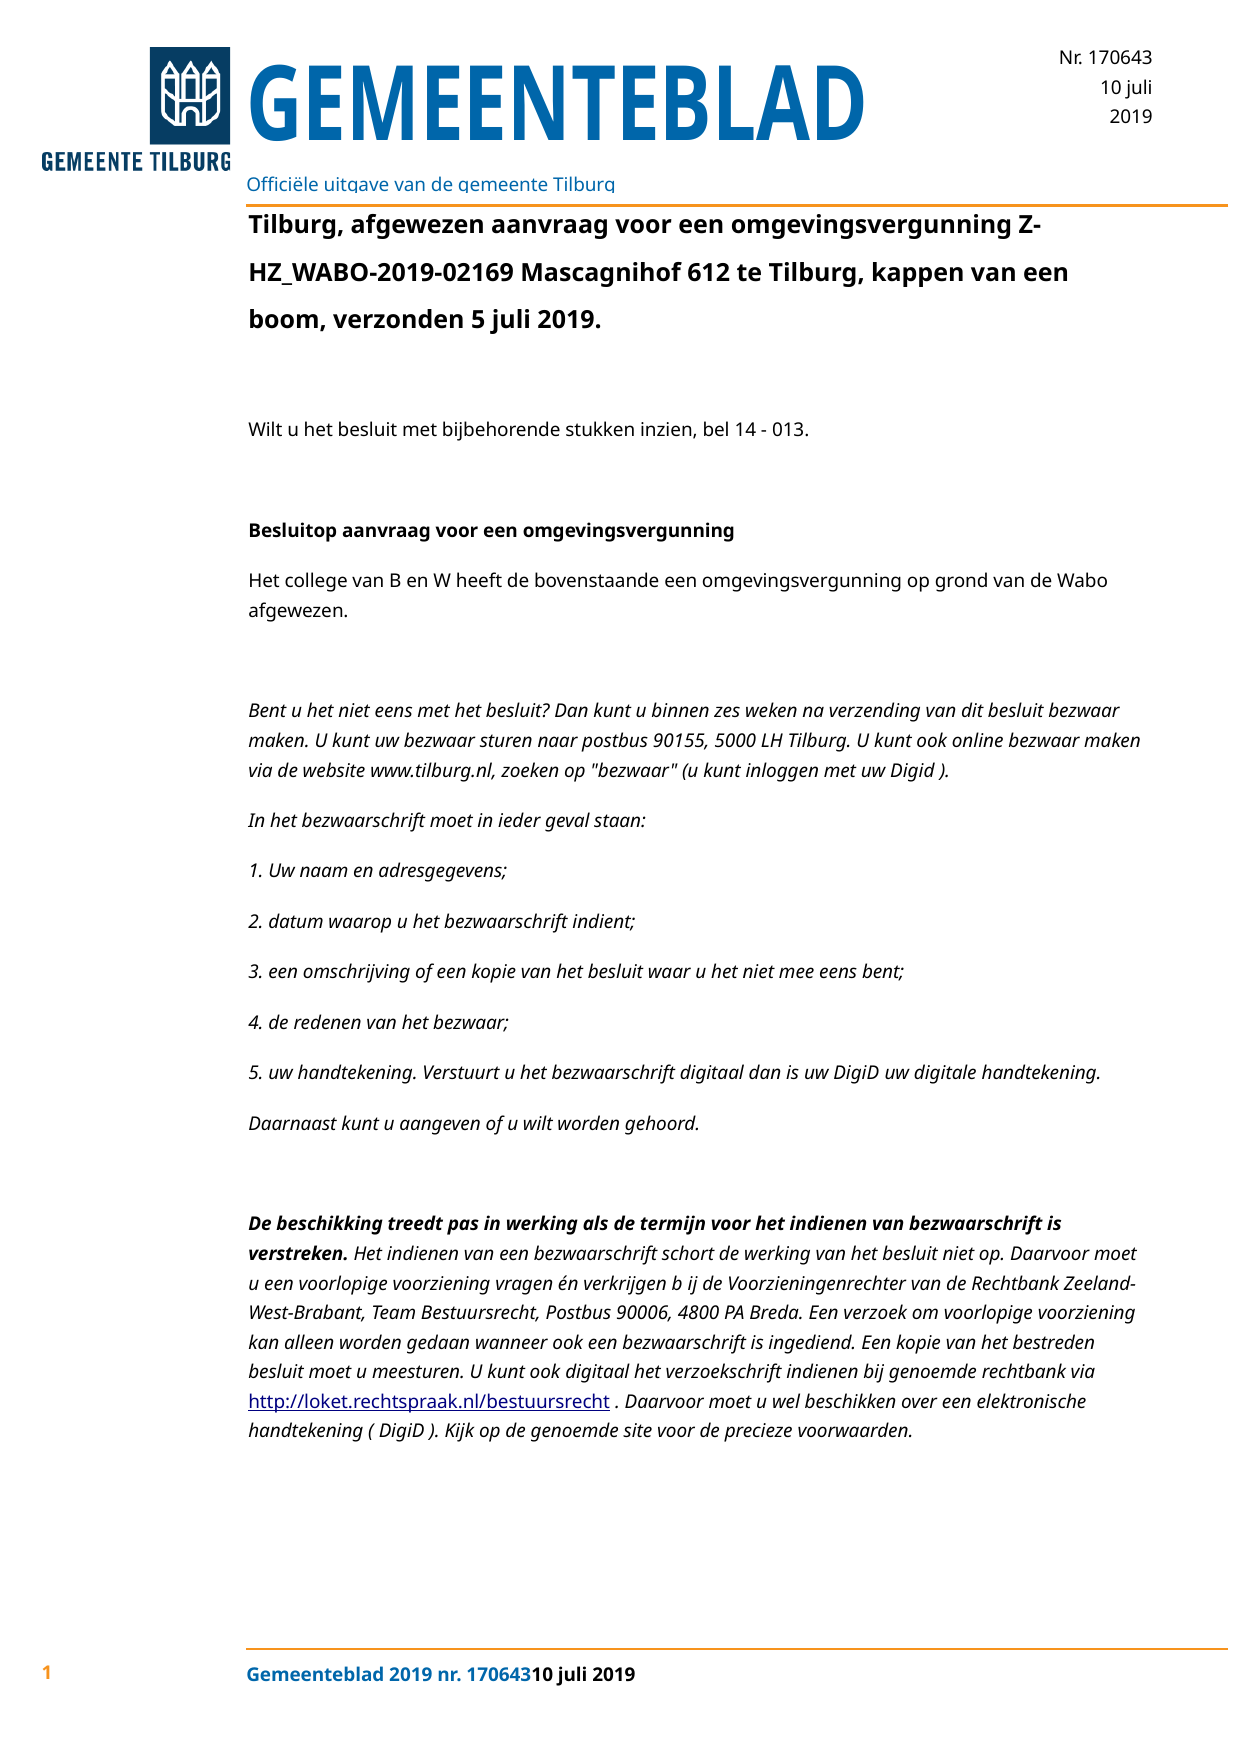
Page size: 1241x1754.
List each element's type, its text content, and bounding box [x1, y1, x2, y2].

text In het bezwaarschrift moet in ieder geval staan: [248, 807, 1152, 833]
text De beschikking treedt pas in werking als de termijn voor het indienen van bezwaarschrift is verstreken. Het indienen van een bezwaarschrift schort de werking van het besluit niet op. Daarvoor moet u een voorlopige voorziening vragen én verkrijgen b ij de Voorzieningenrechter van de Rechtbank Zeeland-West-Brabant, Team Bestuursrecht, Postbus 90006, 4800 PA Breda. Een verzoek om voorlopige voorziening kan alleen worden gedaan wanneer ook een bezwaarschrift is ingediend. Een kopie van het bestreden besluit moet u meesturen. U kunt ook digitaal het verzoekschrift indienen bij genoemde rechtbank via http://loket.rechtspraak.nl/bestuursrecht . Daarvoor moet u wel beschikken over een elektronische handtekening ( DigiD ). Kijk op de genoemde site voor de precieze voorwaarden. [248, 1211, 1152, 1443]
text 2. datum waarop u het bezwaarschrift indient; [248, 908, 1152, 934]
text Bent u het niet eens met het besluit? Dan kunt u binnen zes weken na verzending van dit besluit bezwaar maken. U kunt uw bezwaar sturen naar postbus 90155, 5000 LH Tilburg. U kunt ook online bezwaar maken via de website www.tilburg.nl, zoeken op "bezwaar" (u kunt inloggen met uw Digid ). [248, 698, 1152, 782]
picture [41, 47, 231, 172]
text Besluitop aanvraag voor een omgevingsvergunning [248, 517, 1152, 542]
text Wilt u het besluit met bijbehorende stukken inzien, bel 14 - 013. [248, 416, 1152, 442]
text Het college van B en W heeft de bovenstaande een omgevingsvergunning op grond van de Wabo afgewezen. [248, 567, 1152, 622]
text 5. uw handtekening. Verstuurt u het bezwaarschrift digitaal dan is uw DigiD uw digitale handtekening. [248, 1059, 1152, 1085]
text 4. de redenen van het bezwaar; [248, 1009, 1152, 1034]
text 1. Uw naam en adresgegevens; [248, 858, 1152, 883]
text Daarnaast kunt u aangeven of u wilt worden gehoord. [248, 1110, 1152, 1135]
text 3. een omschrijving of een kopie van het besluit waar u het niet mee eens bent; [248, 958, 1152, 984]
text Tilburg, afgewezen aanvraag voor een omgevingsvergunning Z-HZ_WABO-2019-02169 Mascagnihof 612 te Tilburg, kappen van een boom, verzonden 5 juli 2019. [248, 207, 1152, 336]
